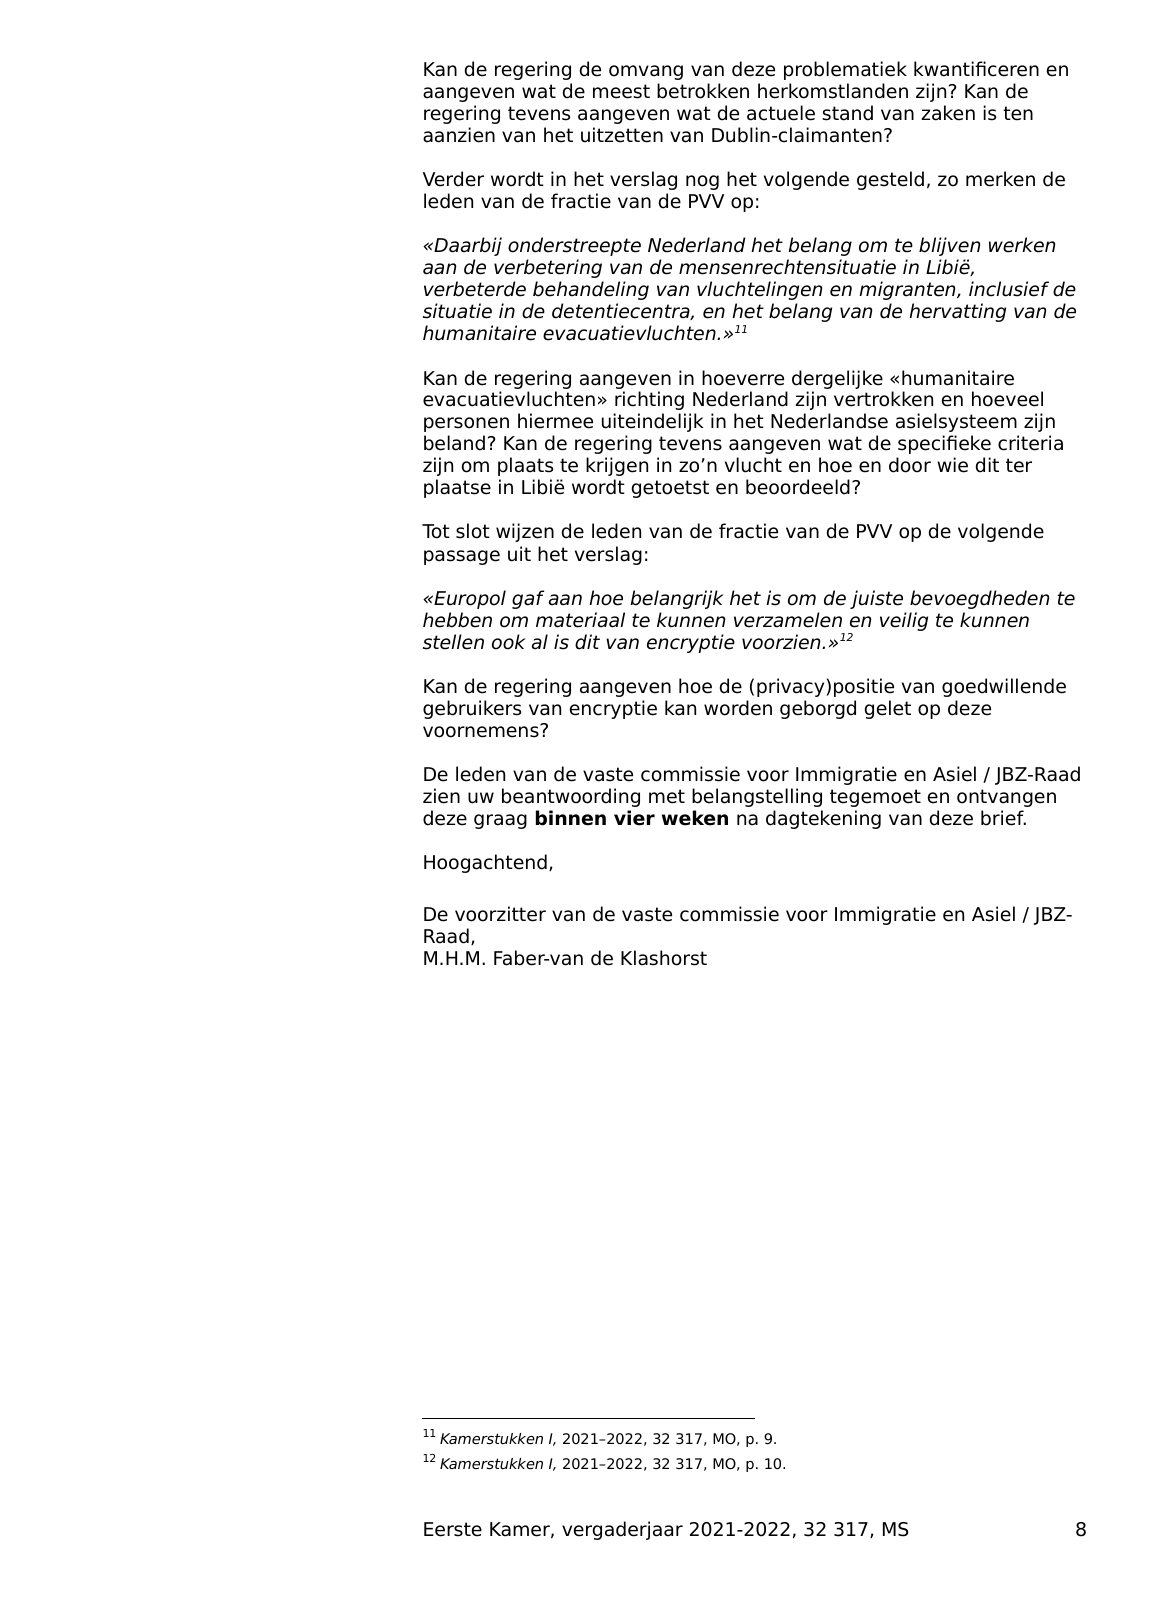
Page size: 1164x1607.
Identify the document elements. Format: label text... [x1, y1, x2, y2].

text Kan de regering aangeven in hoeverre dergelijke «humanitaire evacuatievluchten» richting Nederland zijn vertrokken en hoeveel personen hiermee uiteindelijk in het Nederlandse asielsysteem zijn beland? Kan de regering tevens aangeven wat de specifieke criteria zijn om plaats te krijgen in zo’n vlucht en hoe en door wie dit ter plaatse in Libië wordt getoetst en beoordeeld? [422, 367, 1087, 499]
text «Europol gaf aan hoe belangrijk het is om de juiste bevoegdheden te hebben om materiaal te kunnen verzamelen en veilig te kunnen stellen ook al is dit van encryptie voorzien.» [422, 588, 1087, 653]
text Kamerstukken I, 2021–2022, 32 317, MO, p. 10. [422, 1452, 1087, 1474]
text De leden van de vaste commissie voor Immigratie en Asiel / JBZ-Raad zien uw beantwoording met belangstelling tegemoet en ontvangen deze graag binnen vier weken na dagtekening van deze brief. [422, 764, 1087, 830]
text Kamerstukken I, 2021–2022, 32 317, MO, p. 9. [422, 1427, 1087, 1449]
text «Daarbij onderstreepte Nederland het belang om te blijven werken aan de verbetering van de mensenrechtensituatie in Libië, verbeterde behandeling van vluchtelingen en migranten, inclusief de situatie in de detentiecentra, en het belang van de hervatting van de humanitaire evacuatievluchten.» [422, 235, 1087, 345]
text De voorzitter van de vaste commissie voor Immigratie en Asiel / JBZ-Raad, M.H.M. Faber-van de Klashorst [422, 904, 1087, 970]
text Verder wordt in het verslag nog het volgende gesteld, zo merken de leden van de fractie van de PVV op: [422, 169, 1087, 213]
text Tot slot wijzen de leden van de fractie van de PVV op de volgende passage uit het verslag: [422, 521, 1087, 565]
text Kan de regering de omvang van deze problematiek kwantificeren en aangeven wat de meest betrokken herkomstlanden zijn? Kan de regering tevens aangeven wat de actuele stand van zaken is ten aanzien van het uitzetten van Dublin-claimanten? [422, 59, 1087, 147]
text Hoogachtend, [422, 852, 1087, 874]
text Kan de regering aangeven hoe de (privacy)positie van goedwillende gebruikers van encryptie kan worden geborgd gelet op deze voornemens? [422, 676, 1087, 742]
